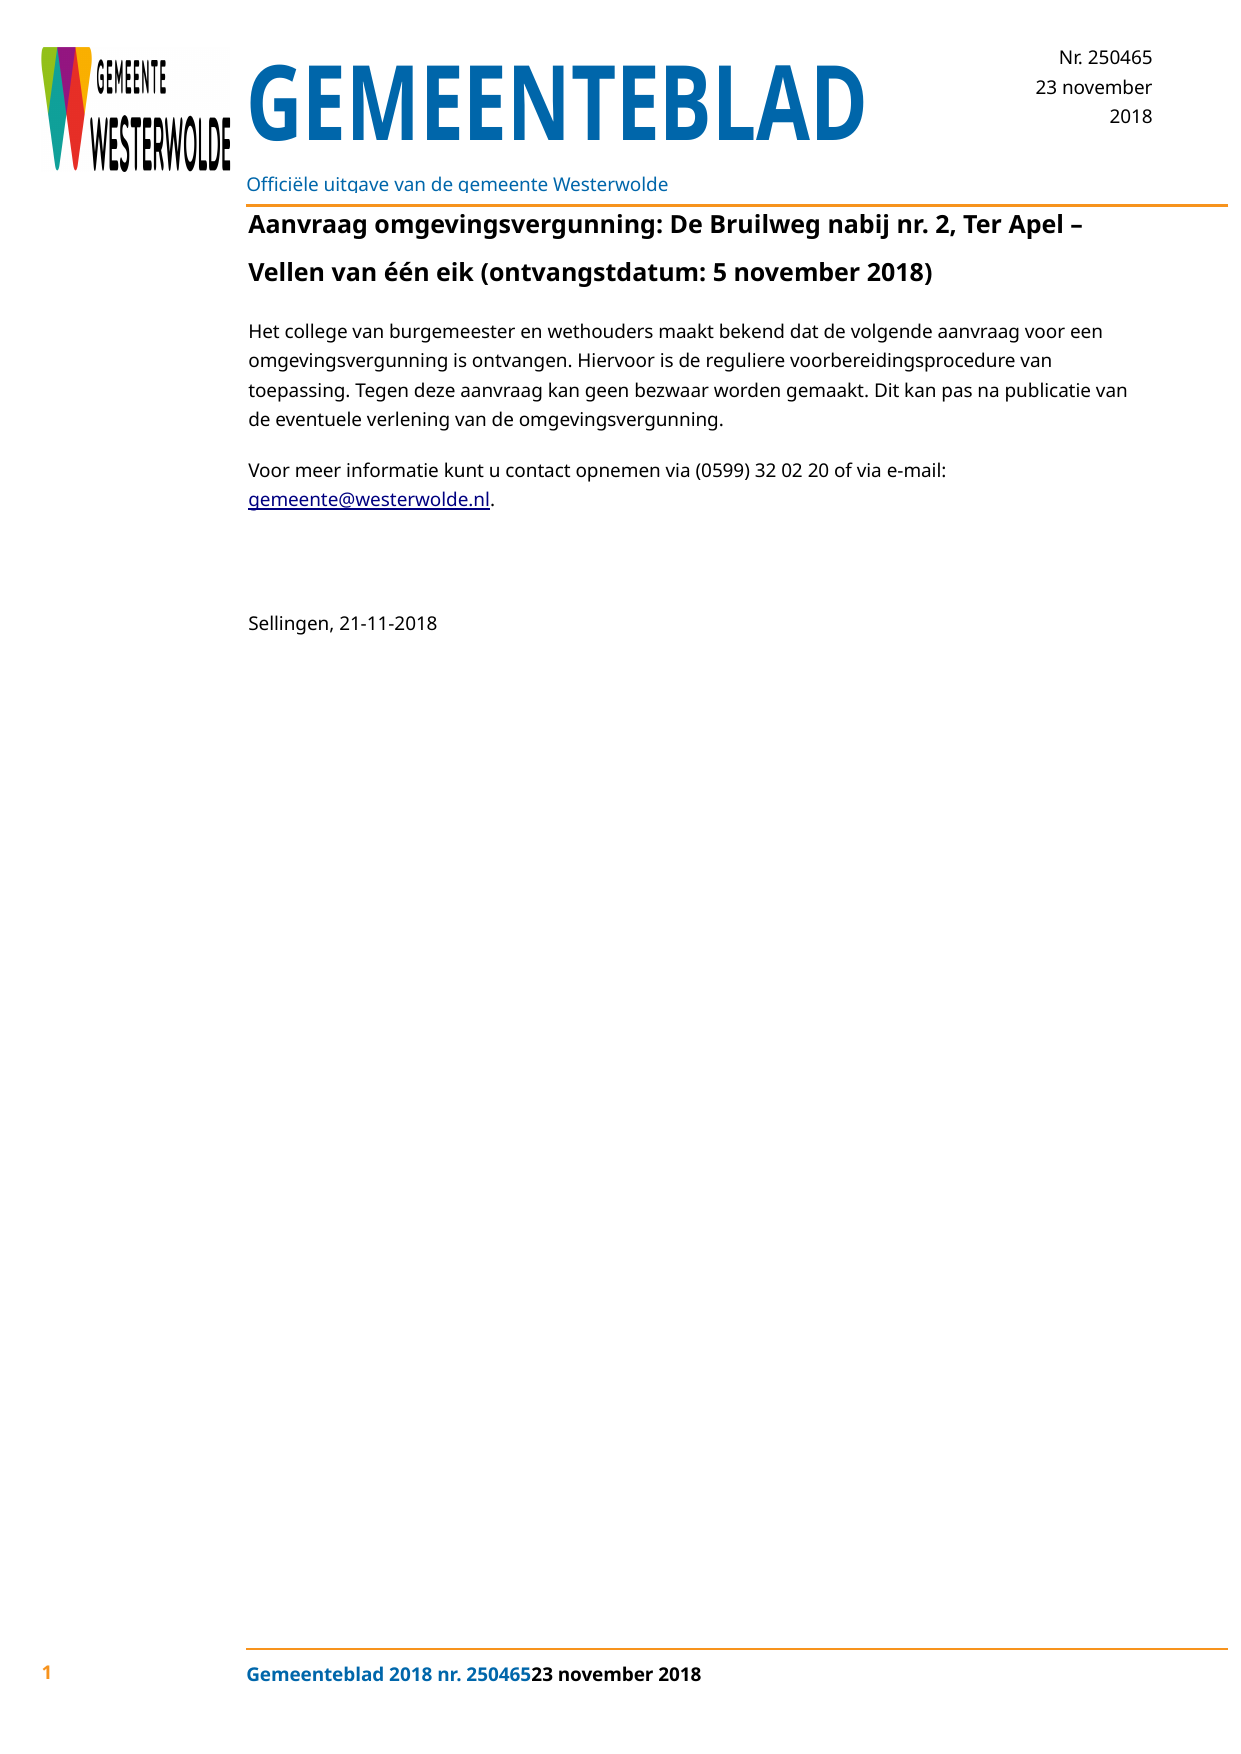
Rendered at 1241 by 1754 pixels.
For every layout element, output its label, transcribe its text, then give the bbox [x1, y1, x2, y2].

picture [41, 47, 231, 172]
text Het college van burgemeester en wethouders maakt bekend dat de volgende aanvraag voor een omgevingsvergunning is ontvangen. Hiervoor is de reguliere voorbereidingsprocedure van toepassing. Tegen deze aanvraag kan geen bezwaar worden gemaakt. Dit kan pas na publicatie van de eventuele verlening van de omgevingsvergunning. [248, 318, 1152, 432]
text Aanvraag omgevingsvergunning: De Bruilweg nabij nr. 2, Ter Apel – Vellen van één eik (ontvangstdatum: 5 november 2018) [248, 207, 1152, 288]
text Voor meer informatie kunt u contact opnemen via (0599) 32 02 20 of via e-mail: gemeente@westerwolde.nl. [248, 457, 1152, 512]
text Sellingen, 21-11-2018 [248, 611, 1152, 636]
